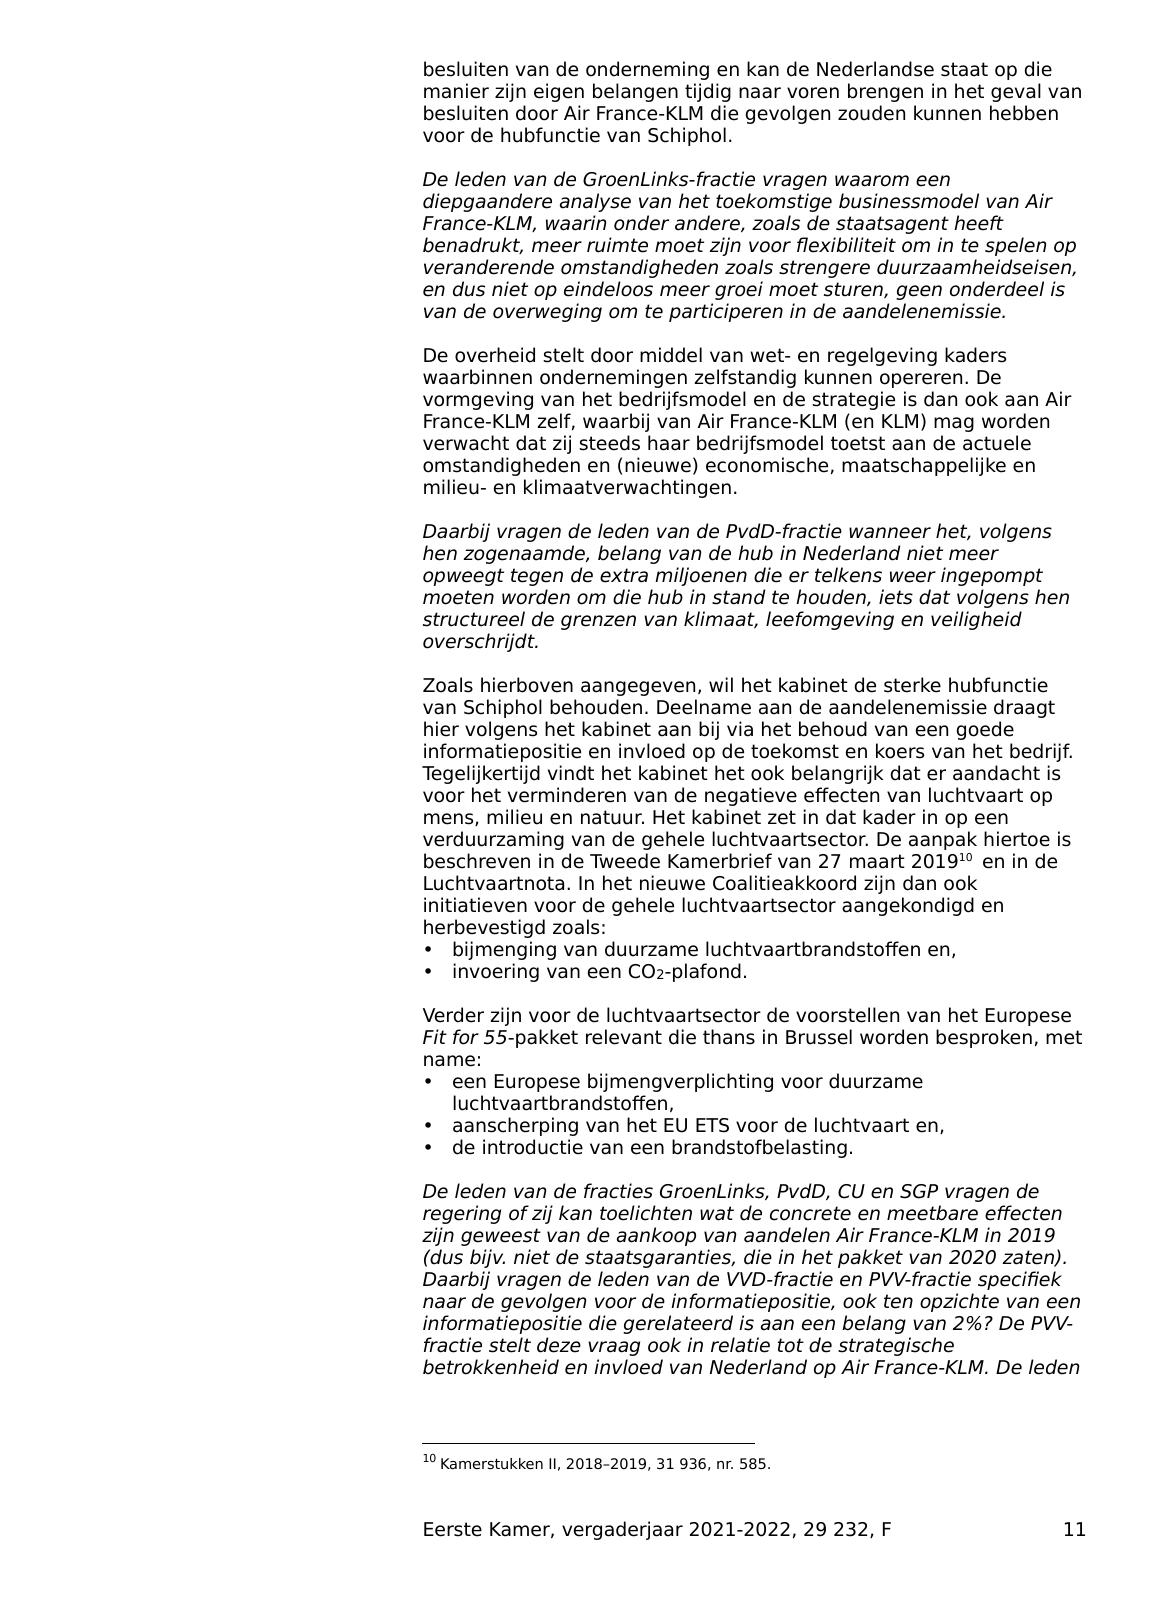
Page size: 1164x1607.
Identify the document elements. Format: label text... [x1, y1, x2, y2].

text De leden van de GroenLinks-fractie vragen waarom een diepgaandere analyse van het toekomstige businessmodel van Air France-KLM, waarin onder andere, zoals de staatsagent heeft benadrukt, meer ruimte moet zijn voor flexibiliteit om in te spelen op veranderende omstandigheden zoals strengere duurzaamheidseisen, en dus niet op eindeloos meer groei moet sturen, geen onderdeel is van de overweging om te participeren in de aandelenemissie. [422, 169, 1087, 323]
text Kamerstukken II, 2018–2019, 31 936, nr. 585. [422, 1452, 1087, 1474]
text • bijmenging van duurzame luchtvaartbrandstoffen en, [422, 939, 1087, 961]
text De overheid stelt door middel van wet- en regelgeving kaders waarbinnen ondernemingen zelfstandig kunnen opereren. De vormgeving van het bedrijfsmodel en de strategie is dan ook aan Air France-KLM zelf, waarbij van Air France-KLM (en KLM) mag worden verwacht dat zij steeds haar bedrijfsmodel toetst aan de actuele omstandigheden en (nieuwe) economische, maatschappelijke en milieu- en klimaatverwachtingen. [422, 345, 1087, 499]
text • de introductie van een brandstofbelasting. [422, 1137, 1087, 1159]
text De leden van de fracties GroenLinks, PvdD, CU en SGP vragen de regering of zij kan toelichten wat de concrete en meetbare effecten zijn geweest van de aankoop van aandelen Air France-KLM in 2019 (dus bijv. niet de staatsgaranties, die in het pakket van 2020 zaten). Daarbij vragen de leden van de VVD-fractie en PVV-fractie specifiek naar de gevolgen voor de informatiepositie, ook ten opzichte van een informatiepositie die gerelateerd is aan een belang van 2%? De PVV-fractie stelt deze vraag ook in relatie tot de strategische betrokkenheid en invloed van Nederland op Air France-KLM. De leden [422, 1181, 1087, 1379]
text Zoals hierboven aangegeven, wil het kabinet de sterke hubfunctie van Schiphol behouden. Deelname aan de aandelenemissie draagt hier volgens het kabinet aan bij via het behoud van een goede informatiepositie en invloed op de toekomst en koers van het bedrijf. Tegelijkertijd vindt het kabinet het ook belangrijk dat er aandacht is voor het verminderen van de negatieve effecten van luchtvaart op mens, milieu en natuur. Het kabinet zet in dat kader in op een verduurzaming van de gehele luchtvaartsector. De aanpak hiertoe is beschreven in de Tweede Kamerbrief van 27 maart 2019 en in de Luchtvaartnota. In het nieuwe Coalitieakkoord zijn dan ook initiatieven voor de gehele luchtvaartsector aangekondigd en herbevestigd zoals: [422, 675, 1087, 939]
text Daarbij vragen de leden van de PvdD-fractie wanneer het, volgens hen zogenaamde, belang van de hub in Nederland niet meer opweegt tegen de extra miljoenen die er telkens weer ingepompt moeten worden om die hub in stand te houden, iets dat volgens hen structureel de grenzen van klimaat, leefomgeving en veiligheid overschrijdt. [422, 521, 1087, 653]
text • invoering van een CO2-plafond. [422, 961, 1087, 983]
text Verder zijn voor de luchtvaartsector de voorstellen van het Europese Fit for 55-pakket relevant die thans in Brussel worden besproken, met name: [422, 1005, 1087, 1071]
text • aanscherping van het EU ETS voor de luchtvaart en, [422, 1115, 1087, 1137]
text besluiten van de onderneming en kan de Nederlandse staat op die manier zijn eigen belangen tijdig naar voren brengen in het geval van besluiten door Air France-KLM die gevolgen zouden kunnen hebben voor de hubfunctie van Schiphol. [422, 59, 1087, 147]
text • een Europese bijmengverplichting voor duurzame luchtvaartbrandstoffen, [422, 1071, 1087, 1115]
